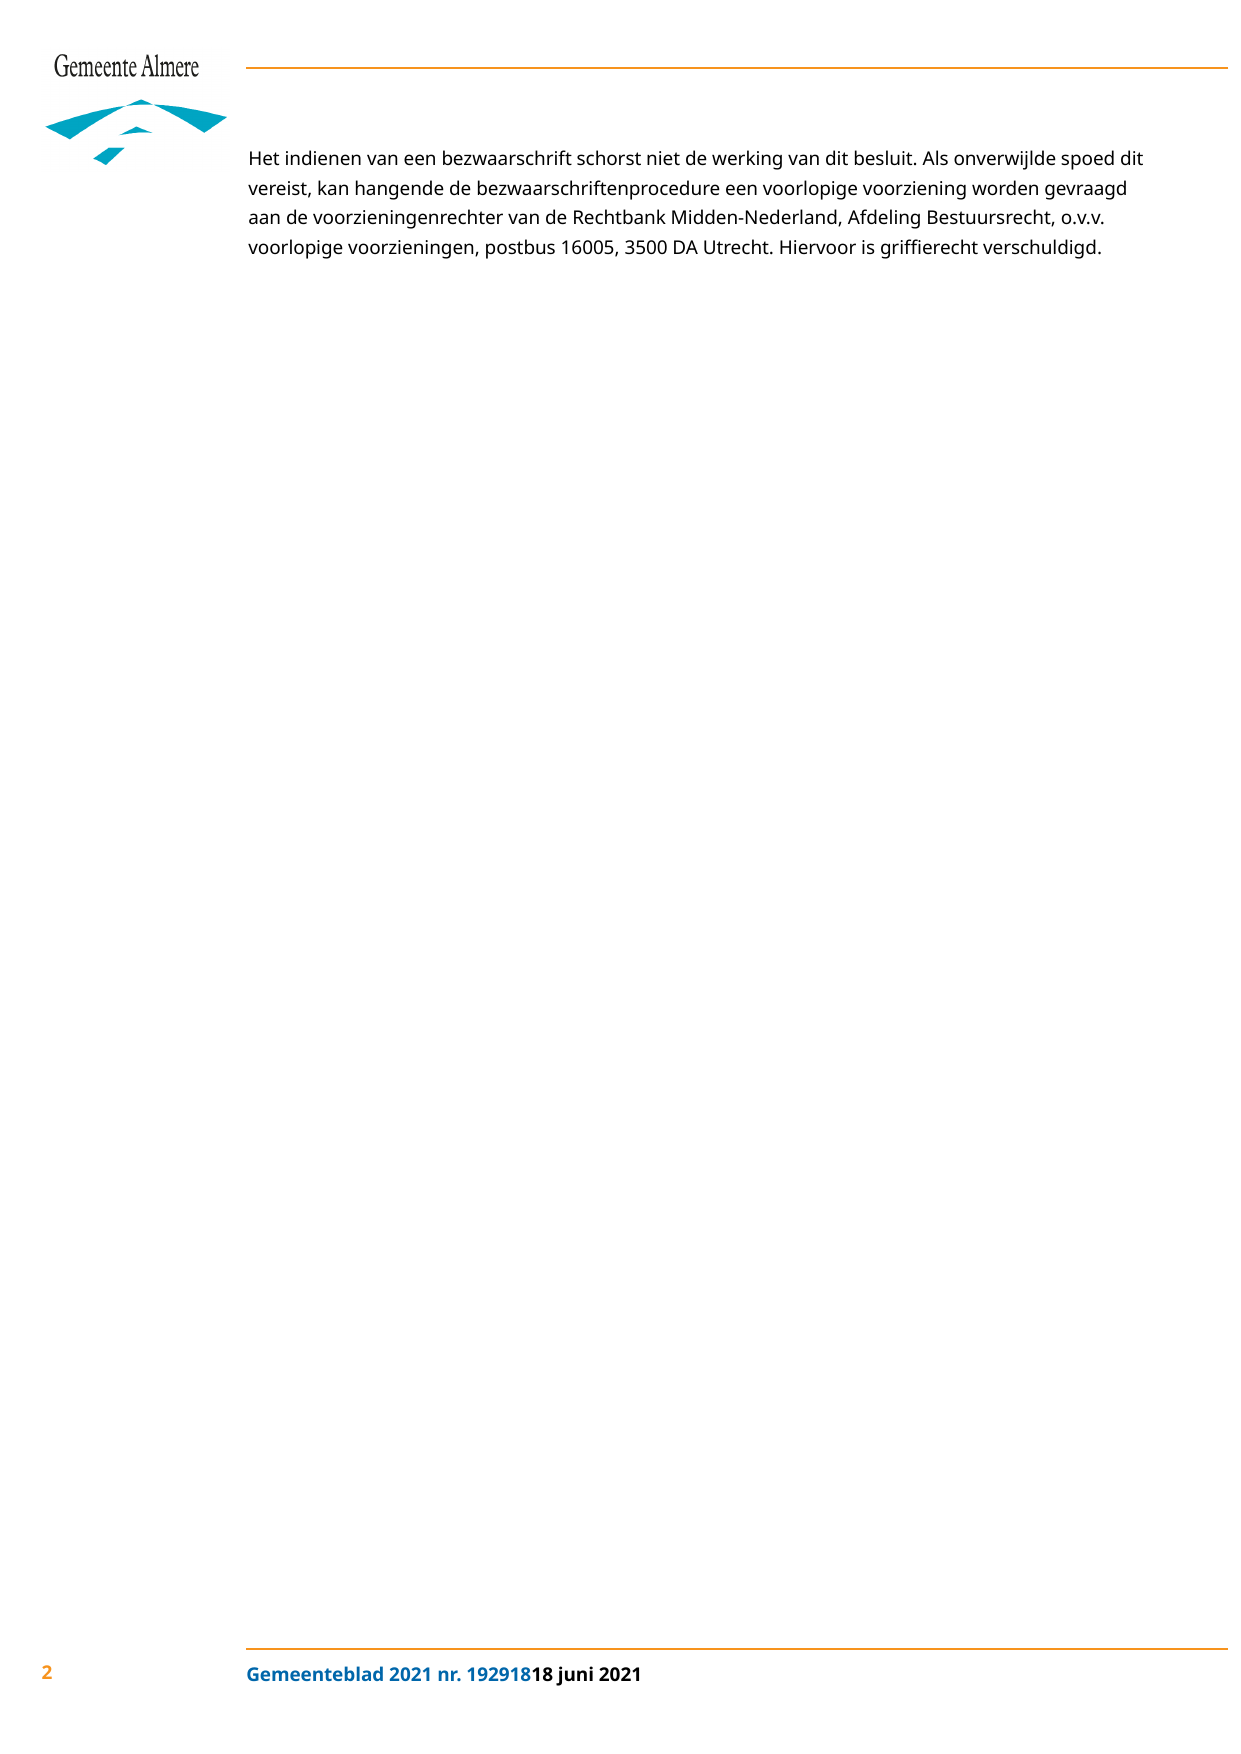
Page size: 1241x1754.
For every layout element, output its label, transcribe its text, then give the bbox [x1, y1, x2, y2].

text Het indienen van een bezwaarschrift schorst niet de werking van dit besluit. Als onverwijlde spoed dit vereist, kan hangende de bezwaarschriftenprocedure een voorlopige voorziening worden gevraagd aan de voorzieningenrechter van de Rechtbank Midden-Nederland, Afdeling Bestuursrecht, o.v.v. voorlopige voorzieningen, postbus 16005, 3500 DA Utrecht. Hiervoor is griffierecht verschuldigd. [248, 145, 1152, 260]
picture [41, 47, 231, 172]
